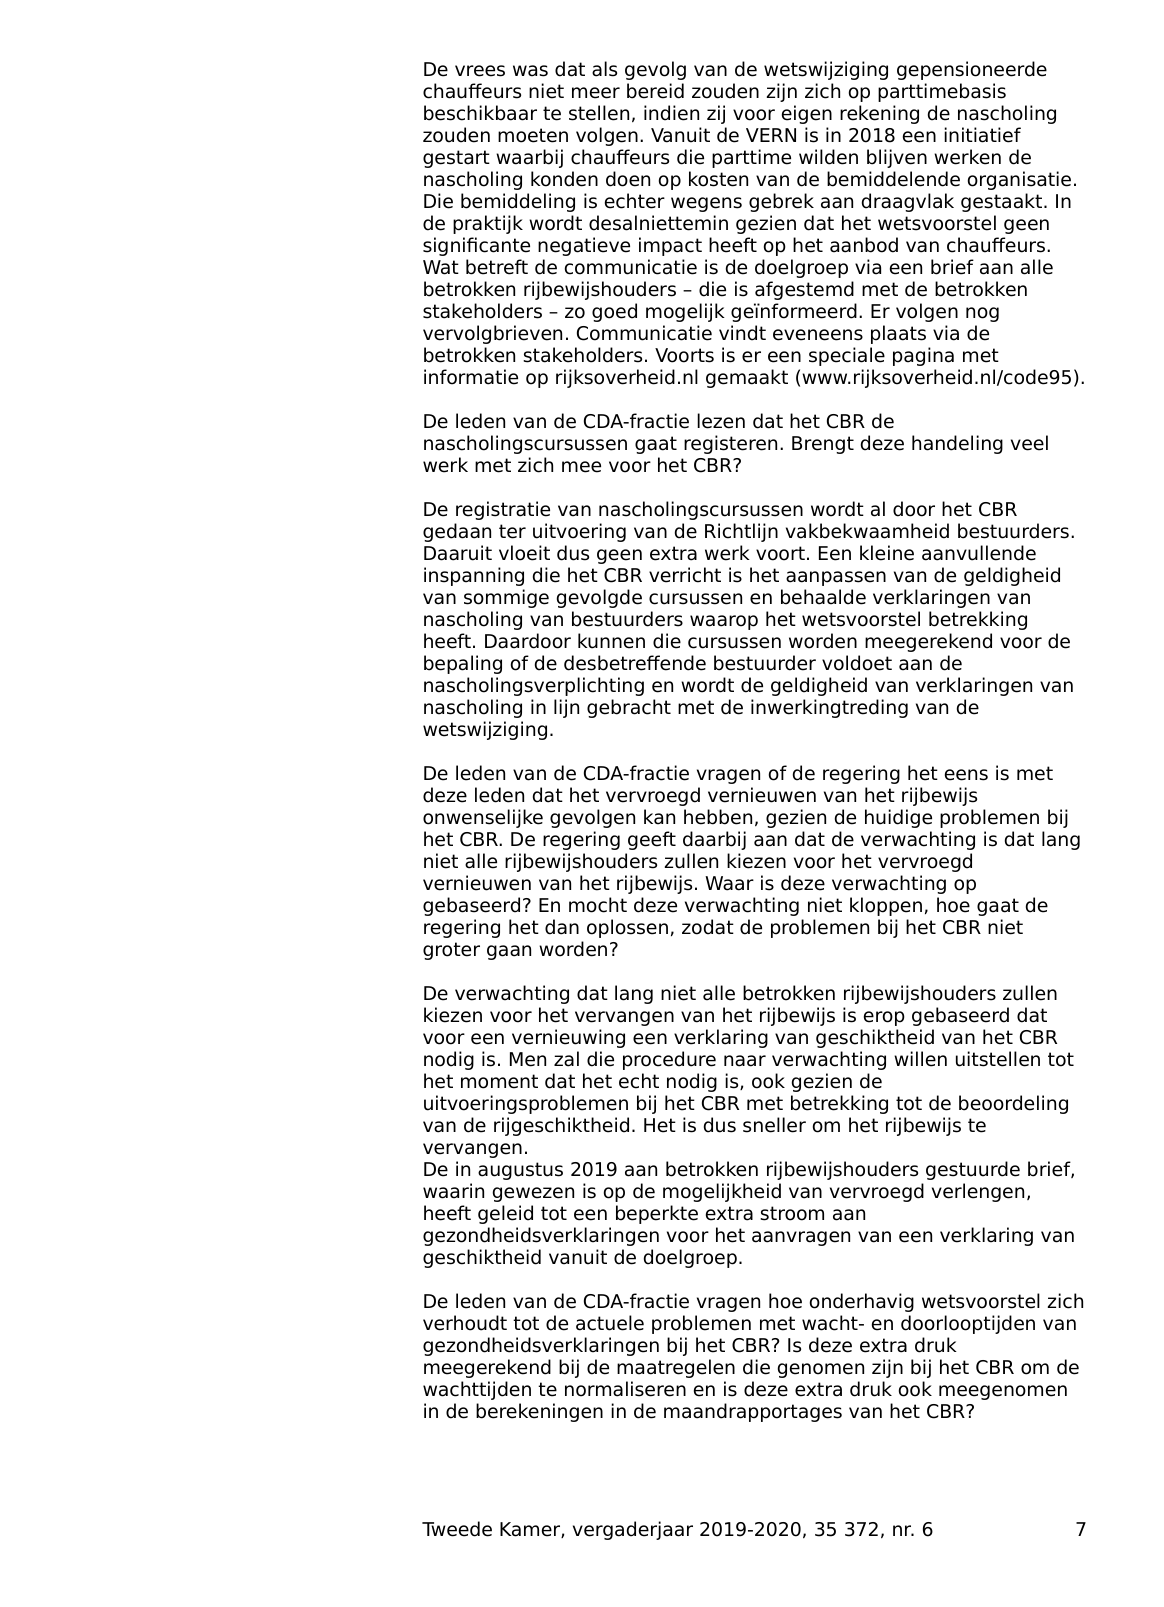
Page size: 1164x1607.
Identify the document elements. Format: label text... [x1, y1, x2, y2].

text De vrees was dat als gevolg van de wetswijziging gepensioneerde chauffeurs niet meer bereid zouden zijn zich op parttimebasis beschikbaar te stellen, indien zij voor eigen rekening de nascholing zouden moeten volgen. Vanuit de VERN is in 2018 een initiatief gestart waarbij chauffeurs die parttime wilden blijven werken de nascholing konden doen op kosten van de bemiddelende organisatie. Die bemiddeling is echter wegens gebrek aan draagvlak gestaakt. In de praktijk wordt desalniettemin gezien dat het wetsvoorstel geen significante negatieve impact heeft op het aanbod van chauffeurs. [422, 59, 1087, 257]
text De leden van de CDA-fractie vragen of de regering het eens is met deze leden dat het vervroegd vernieuwen van het rijbewijs onwenselijke gevolgen kan hebben, gezien de huidige problemen bij het CBR. De regering geeft daarbij aan dat de verwachting is dat lang niet alle rijbewijshouders zullen kiezen voor het vervroegd vernieuwen van het rijbewijs. Waar is deze verwachting op gebaseerd? En mocht deze verwachting niet kloppen, hoe gaat de regering het dan oplossen, zodat de problemen bij het CBR niet groter gaan worden? [422, 763, 1087, 961]
text De in augustus 2019 aan betrokken rijbewijshouders gestuurde brief, waarin gewezen is op de mogelijkheid van vervroegd verlengen, heeft geleid tot een beperkte extra stroom aan gezondheidsverklaringen voor het aanvragen van een verklaring van geschiktheid vanuit de doelgroep. [422, 1159, 1087, 1269]
text Wat betreft de communicatie is de doelgroep via een brief aan alle betrokken rijbewijshouders – die is afgestemd met de betrokken stakeholders – zo goed mogelijk geïnformeerd. Er volgen nog vervolgbrieven. Communicatie vindt eveneens plaats via de betrokken stakeholders. Voorts is er een speciale pagina met informatie op rijksoverheid.nl gemaakt (www.rijksoverheid.nl/code95). [422, 257, 1087, 389]
text De leden van de CDA-fractie lezen dat het CBR de nascholingscursussen gaat registeren. Brengt deze handeling veel werk met zich mee voor het CBR? [422, 411, 1087, 477]
text De registratie van nascholingscursussen wordt al door het CBR gedaan ter uitvoering van de Richtlijn vakbekwaamheid bestuurders. Daaruit vloeit dus geen extra werk voort. Een kleine aanvullende inspanning die het CBR verricht is het aanpassen van de geldigheid van sommige gevolgde cursussen en behaalde verklaringen van nascholing van bestuurders waarop het wetsvoorstel betrekking heeft. Daardoor kunnen die cursussen worden meegerekend voor de bepaling of de desbetreffende bestuurder voldoet aan de nascholingsverplichting en wordt de geldigheid van verklaringen van nascholing in lijn gebracht met de inwerkingtreding van de wetswijziging. [422, 499, 1087, 741]
text De leden van de CDA-fractie vragen hoe onderhavig wetsvoorstel zich verhoudt tot de actuele problemen met wacht- en doorlooptijden van gezondheidsverklaringen bij het CBR? Is deze extra druk meegerekend bij de maatregelen die genomen zijn bij het CBR om de wachttijden te normaliseren en is deze extra druk ook meegenomen in de berekeningen in de maandrapportages van het CBR? [422, 1291, 1087, 1423]
text De verwachting dat lang niet alle betrokken rijbewijshouders zullen kiezen voor het vervangen van het rijbewijs is erop gebaseerd dat voor een vernieuwing een verklaring van geschiktheid van het CBR nodig is. Men zal die procedure naar verwachting willen uitstellen tot het moment dat het echt nodig is, ook gezien de uitvoeringsproblemen bij het CBR met betrekking tot de beoordeling van de rijgeschiktheid. Het is dus sneller om het rijbewijs te vervangen. [422, 983, 1087, 1159]
